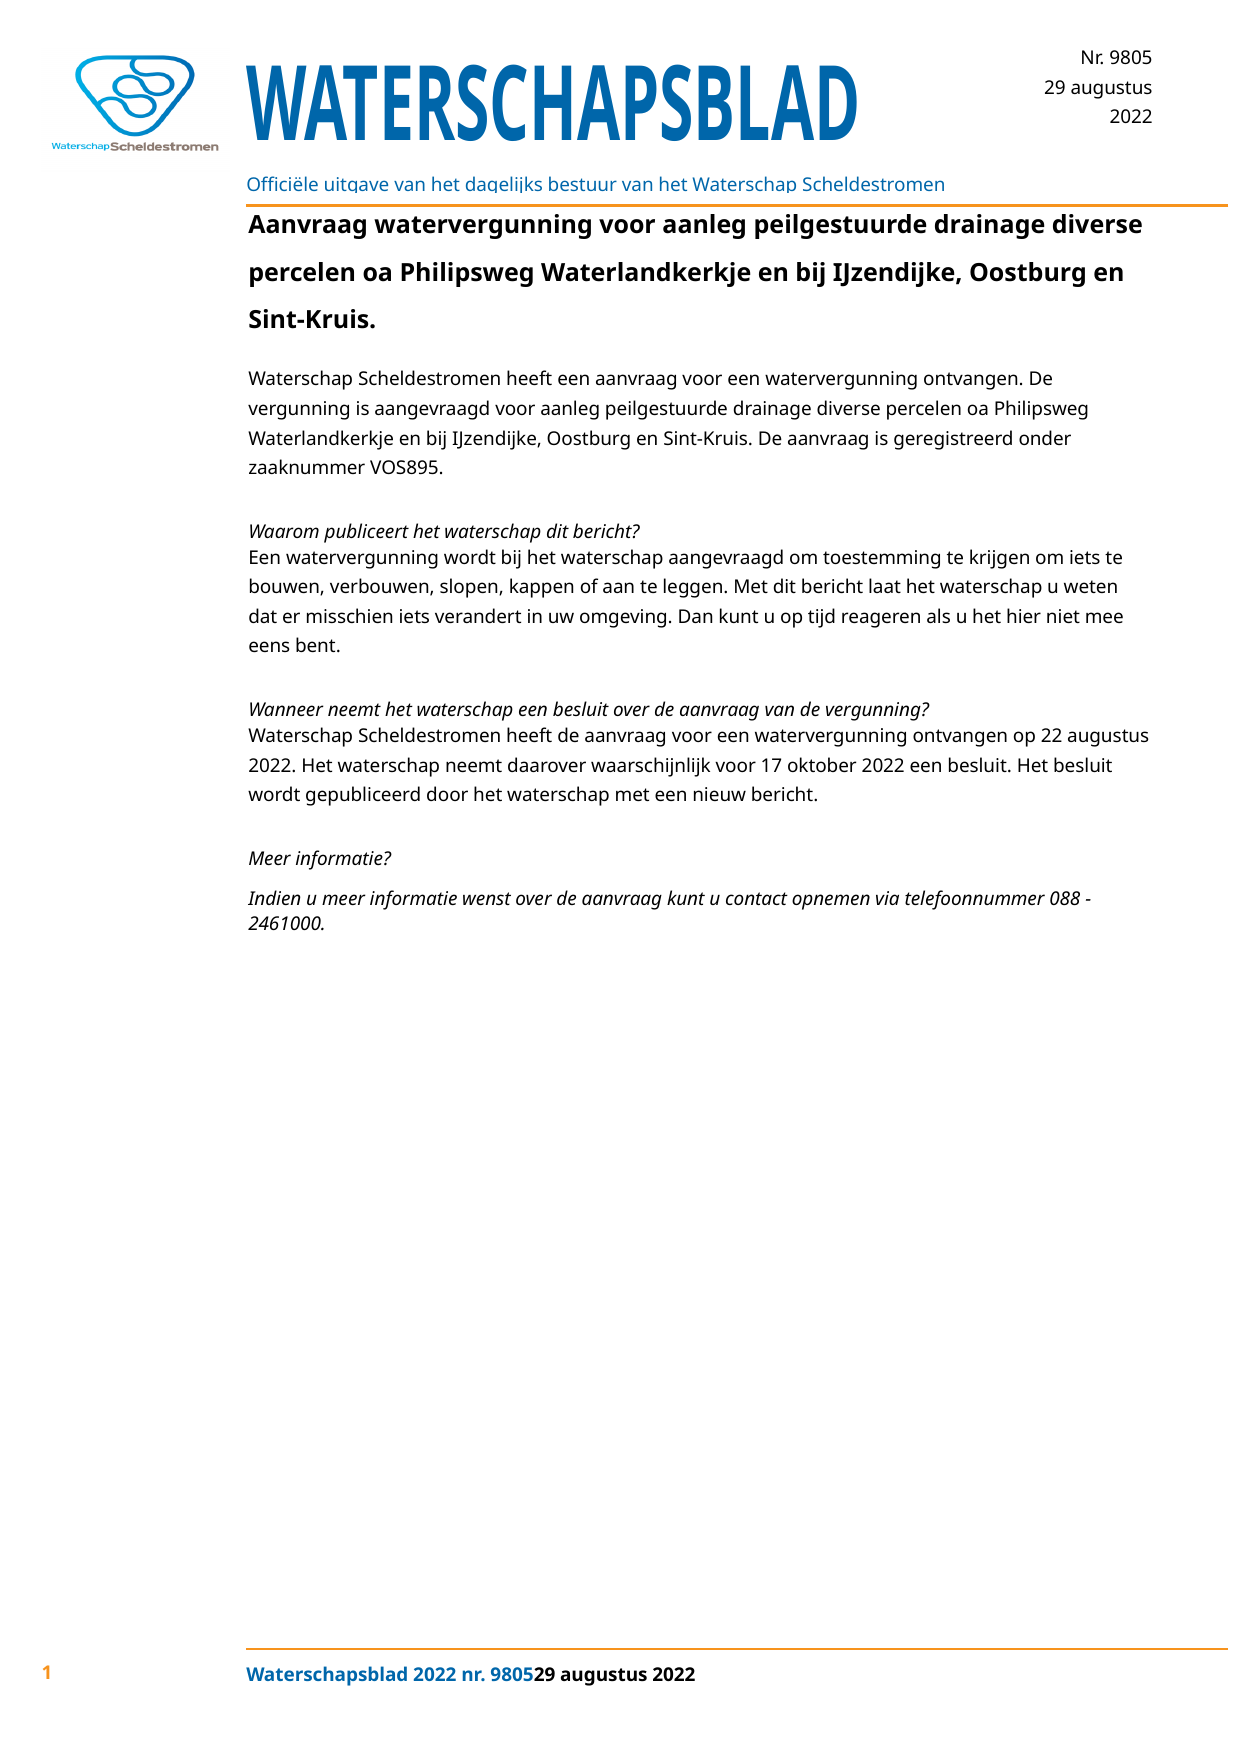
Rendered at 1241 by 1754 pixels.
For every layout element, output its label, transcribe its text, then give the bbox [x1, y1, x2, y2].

text Wanneer neemt het waterschap een besluit over de aanvraag van de vergunning? [248, 697, 1152, 722]
picture [41, 47, 231, 172]
text Waterschap Scheldestromen heeft de aanvraag voor een watervergunning ontvangen op 22 augustus 2022. Het waterschap neemt daarover waarschijnlijk voor 17 oktober 2022 een besluit. Het besluit wordt gepubliceerd door het waterschap met een nieuw bericht. [248, 722, 1152, 807]
text Waterschap Scheldestromen heeft een aanvraag voor een watervergunning ontvangen. De vergunning is aangevraagd voor aanleg peilgestuurde drainage diverse percelen oa Philipsweg Waterlandkerkje en bij IJzendijke, Oostburg en Sint-Kruis. De aanvraag is geregistreerd onder zaaknummer VOS895. [248, 366, 1152, 480]
text Een watervergunning wordt bij het waterschap aangevraagd om toestemming te krijgen om iets te bouwen, verbouwen, slopen, kappen of aan te leggen. Met dit bericht laat het waterschap u weten dat er misschien iets verandert in uw omgeving. Dan kunt u op tijd reageren als u het hier niet mee eens bent. [248, 544, 1152, 658]
text Waarom publiceert het waterschap dit bericht? [248, 518, 1152, 544]
text Meer informatie? [248, 846, 1152, 871]
text Indien u meer informatie wenst over de aanvraag kunt u contact opnemen via telefoonnummer 088 - 2461000. [248, 885, 1152, 936]
text Aanvraag watervergunning voor aanleg peilgestuurde drainage diverse percelen oa Philipsweg Waterlandkerkje en bij IJzendijke, Oostburg en Sint-Kruis. [248, 207, 1152, 336]
